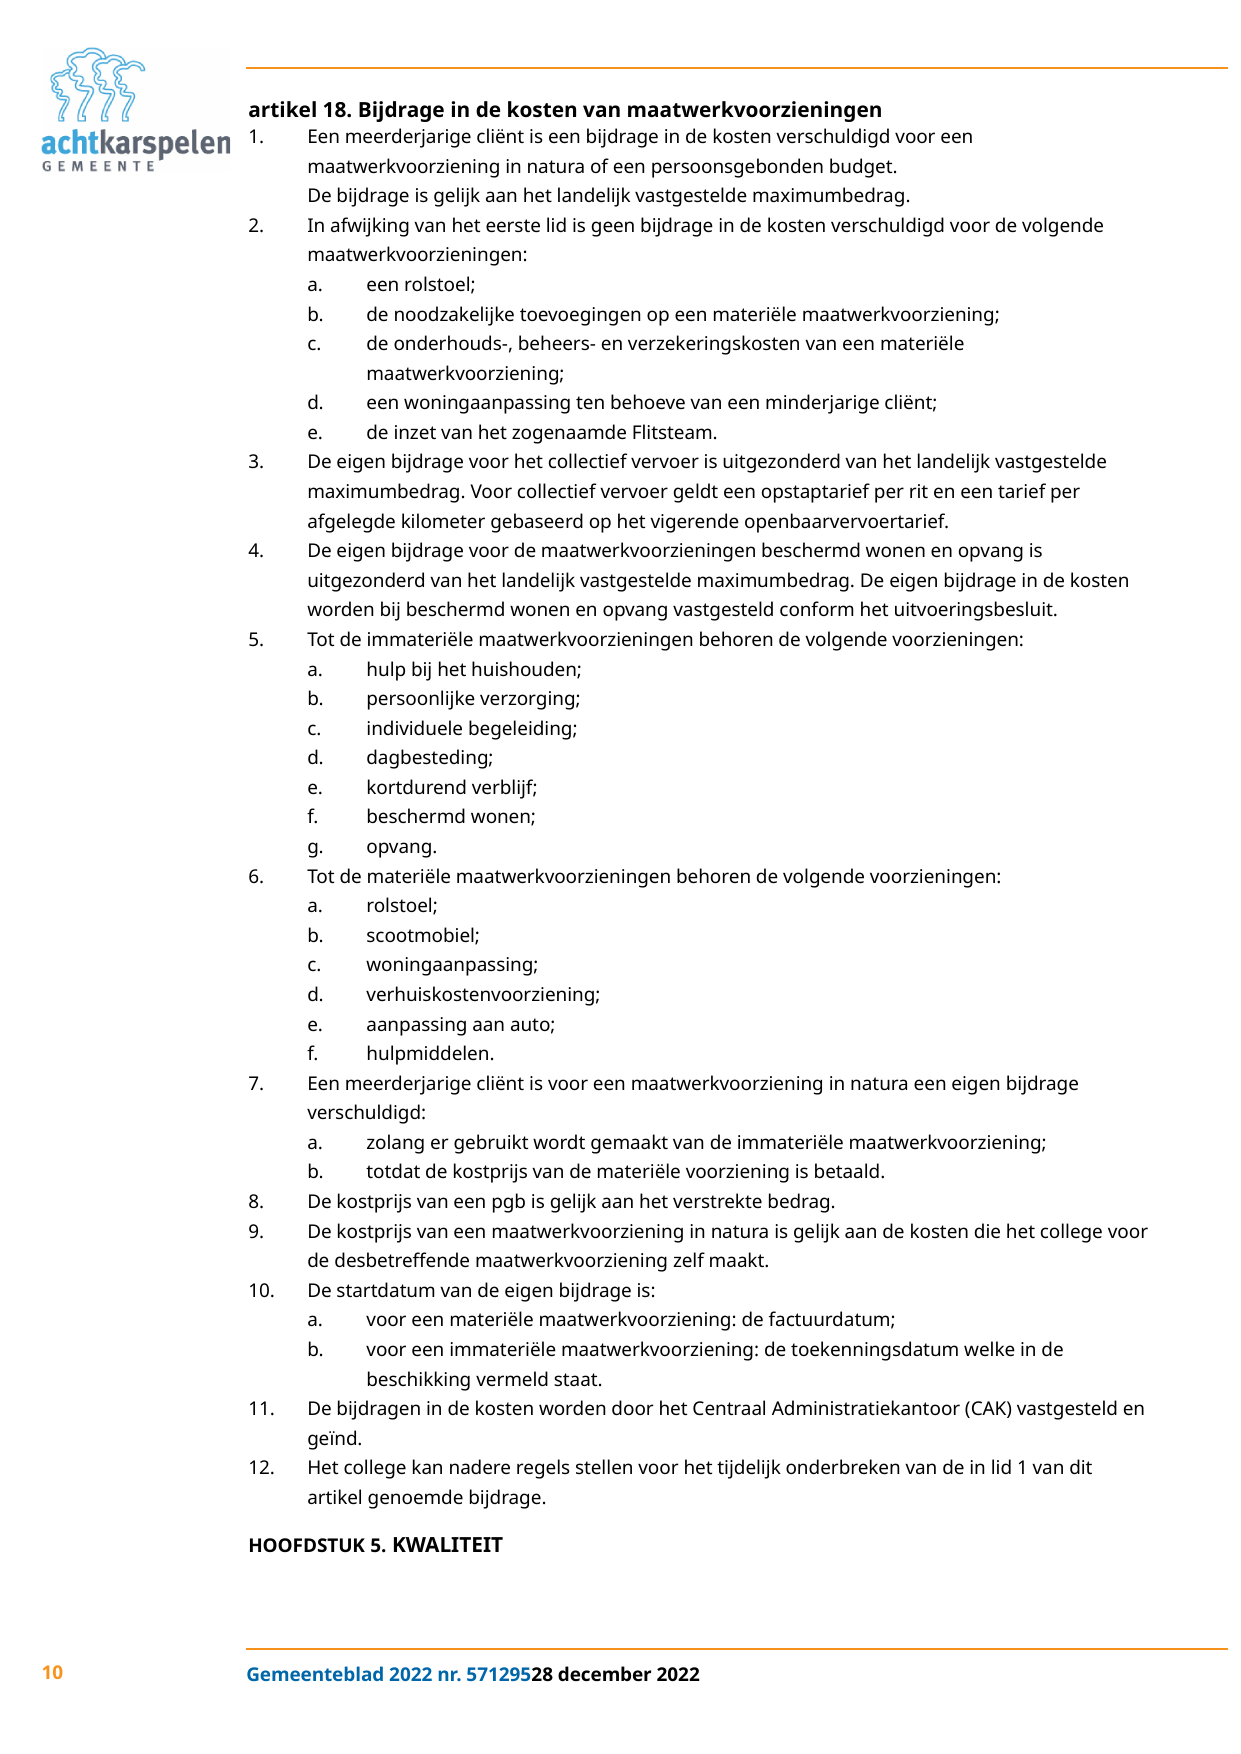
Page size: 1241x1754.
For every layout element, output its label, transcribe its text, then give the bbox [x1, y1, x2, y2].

list De eigen bijdrage voor de maatwerkvoorzieningen beschermd wonen en opvang is uitgezonderd van het landelijk vastgestelde maximumbedrag. De eigen bijdrage in de kosten worden bij beschermd wonen en opvang vastgesteld conform het uitvoeringsbesluit. [248, 537, 1152, 622]
list beschermd wonen; [307, 804, 1152, 829]
list kortdurend verblijf; [307, 774, 1152, 800]
list een woningaanpassing ten behoeve van een minderjarige cliënt; [307, 389, 1152, 415]
list De kostprijs van een pgb is gelijk aan het verstrekte bedrag. [248, 1188, 1152, 1214]
list de onderhouds-, beheers- en verzekeringskosten van een materiële maatwerkvoorziening; [307, 330, 1152, 386]
list Het college kan nadere regels stellen voor het tijdelijk onderbreken van de in lid 1 van dit artikel genoemde bijdrage. [248, 1454, 1152, 1510]
list persoonlijke verzorging; [307, 685, 1152, 711]
list Een meerderjarige cliënt is een bijdrage in de kosten verschuldigd voor een maatwerkvoorziening in natura of een persoonsgebonden budget. [248, 123, 1152, 178]
list De eigen bijdrage voor het collectief vervoer is uitgezonderd van het landelijk vastgestelde maximumbedrag. Voor collectief vervoer geldt een opstaptarief per rit en een tarief per afgelegde kilometer gebaseerd op het vigerende openbaarvervoertarief. [248, 449, 1152, 533]
picture [41, 47, 231, 172]
list De bijdragen in de kosten worden door het Centraal Administratiekantoor (CAK) vastgesteld en geïnd. [248, 1395, 1152, 1451]
list zolang er gebruikt wordt gemaakt van de immateriële maatwerkvoorziening; [307, 1129, 1152, 1155]
list Een meerderjarige cliënt is voor een maatwerkvoorziening in natura een eigen bijdrage verschuldigd: [248, 1070, 1152, 1125]
list aanpassing aan auto; [307, 1011, 1152, 1036]
list verhuiskostenvoorziening; [307, 981, 1152, 1007]
list dagbesteding; [307, 744, 1152, 770]
list In afwijking van het eerste lid is geen bijdrage in de kosten verschuldigd voor de volgende maatwerkvoorzieningen: [248, 212, 1152, 267]
list rolstoel; [307, 892, 1152, 918]
list de noodzakelijke toevoegingen op een materiële maatwerkvoorziening; [307, 301, 1152, 326]
list individuele begeleiding; [307, 715, 1152, 741]
text artikel 18. Bijdrage in de kosten van maatwerkvoorzieningen [248, 95, 1152, 123]
list opvang. [307, 833, 1152, 859]
text HOOFDSTUK 5. KWALITEIT [248, 1530, 1152, 1558]
list voor een materiële maatwerkvoorziening: de factuurdatum; [307, 1307, 1152, 1332]
list woningaanpassing; [307, 952, 1152, 977]
list voor een immateriële maatwerkvoorziening: de toekenningsdatum welke in de beschikking vermeld staat. [307, 1336, 1152, 1391]
list de inzet van het zogenaamde Flitsteam. [307, 419, 1152, 445]
list De kostprijs van een maatwerkvoorziening in natura is gelijk aan de kosten die het college voor de desbetreffende maatwerkvoorziening zelf maakt. [248, 1218, 1152, 1273]
list Tot de materiële maatwerkvoorzieningen behoren de volgende voorzieningen: [248, 863, 1152, 888]
list scootmobiel; [307, 922, 1152, 948]
list De bijdrage is gelijk aan het landelijk vastgestelde maximumbedrag. [248, 182, 1152, 208]
list totdat de kostprijs van de materiële voorziening is betaald. [307, 1159, 1152, 1184]
list een rolstoel; [307, 271, 1152, 297]
list Tot de immateriële maatwerkvoorzieningen behoren de volgende voorzieningen: [248, 626, 1152, 652]
list De startdatum van de eigen bijdrage is: [248, 1277, 1152, 1303]
list hulp bij het huishouden; [307, 656, 1152, 681]
list hulpmiddelen. [307, 1040, 1152, 1066]
